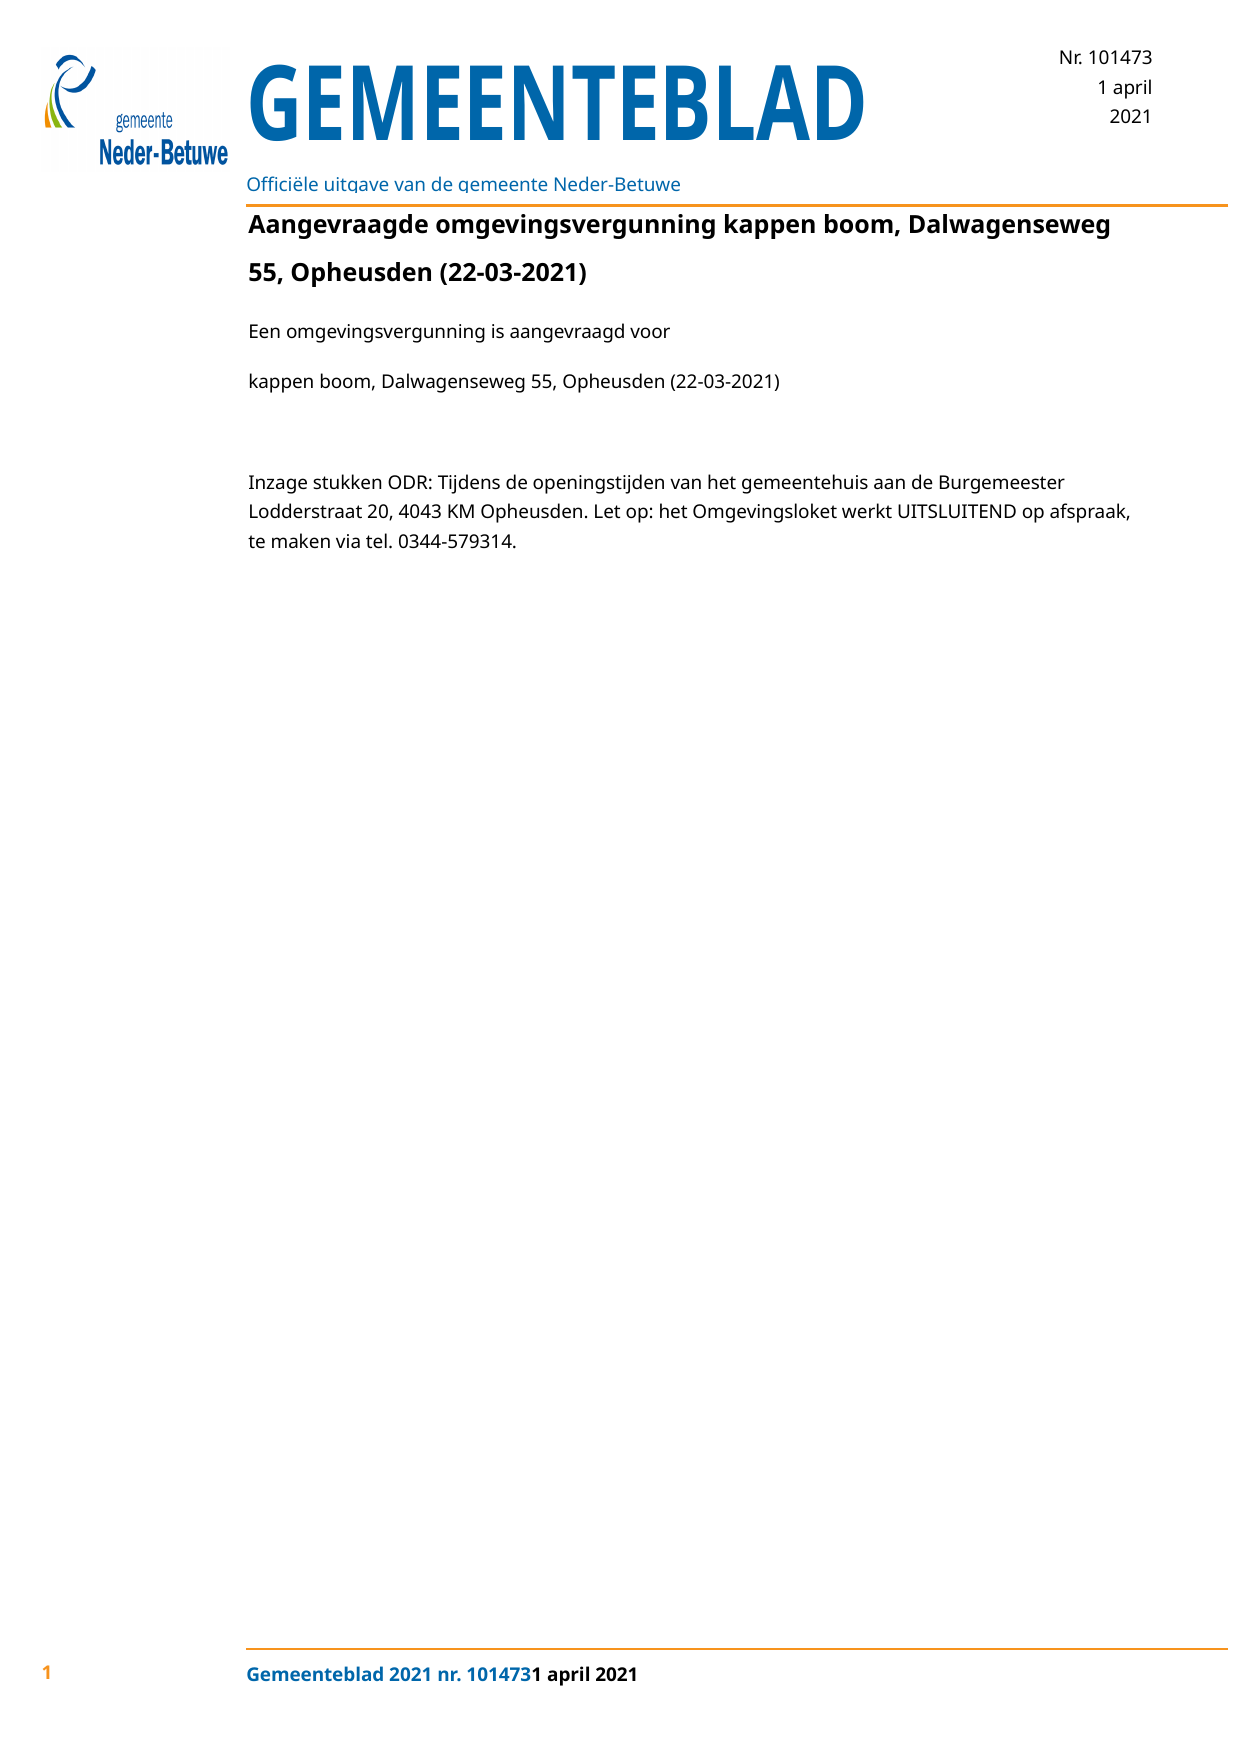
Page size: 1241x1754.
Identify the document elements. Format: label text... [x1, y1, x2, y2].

text Inzage stukken ODR: Tijdens de openingstijden van het gemeentehuis aan de Burgemeester Lodderstraat 20, 4043 KM Opheusden. Let op: het Omgevingsloket werkt UITSLUITEND op afspraak, te maken via tel. 0344-579314. [248, 469, 1152, 554]
text kappen boom, Dalwagenseweg 55, Opheusden (22-03-2021) [248, 368, 1152, 394]
picture [41, 47, 231, 172]
text Aangevraagde omgevingsvergunning kappen boom, Dalwagenseweg 55, Opheusden (22-03-2021) [248, 207, 1152, 288]
text Een omgevingsvergunning is aangevraagd voor [248, 318, 1152, 344]
